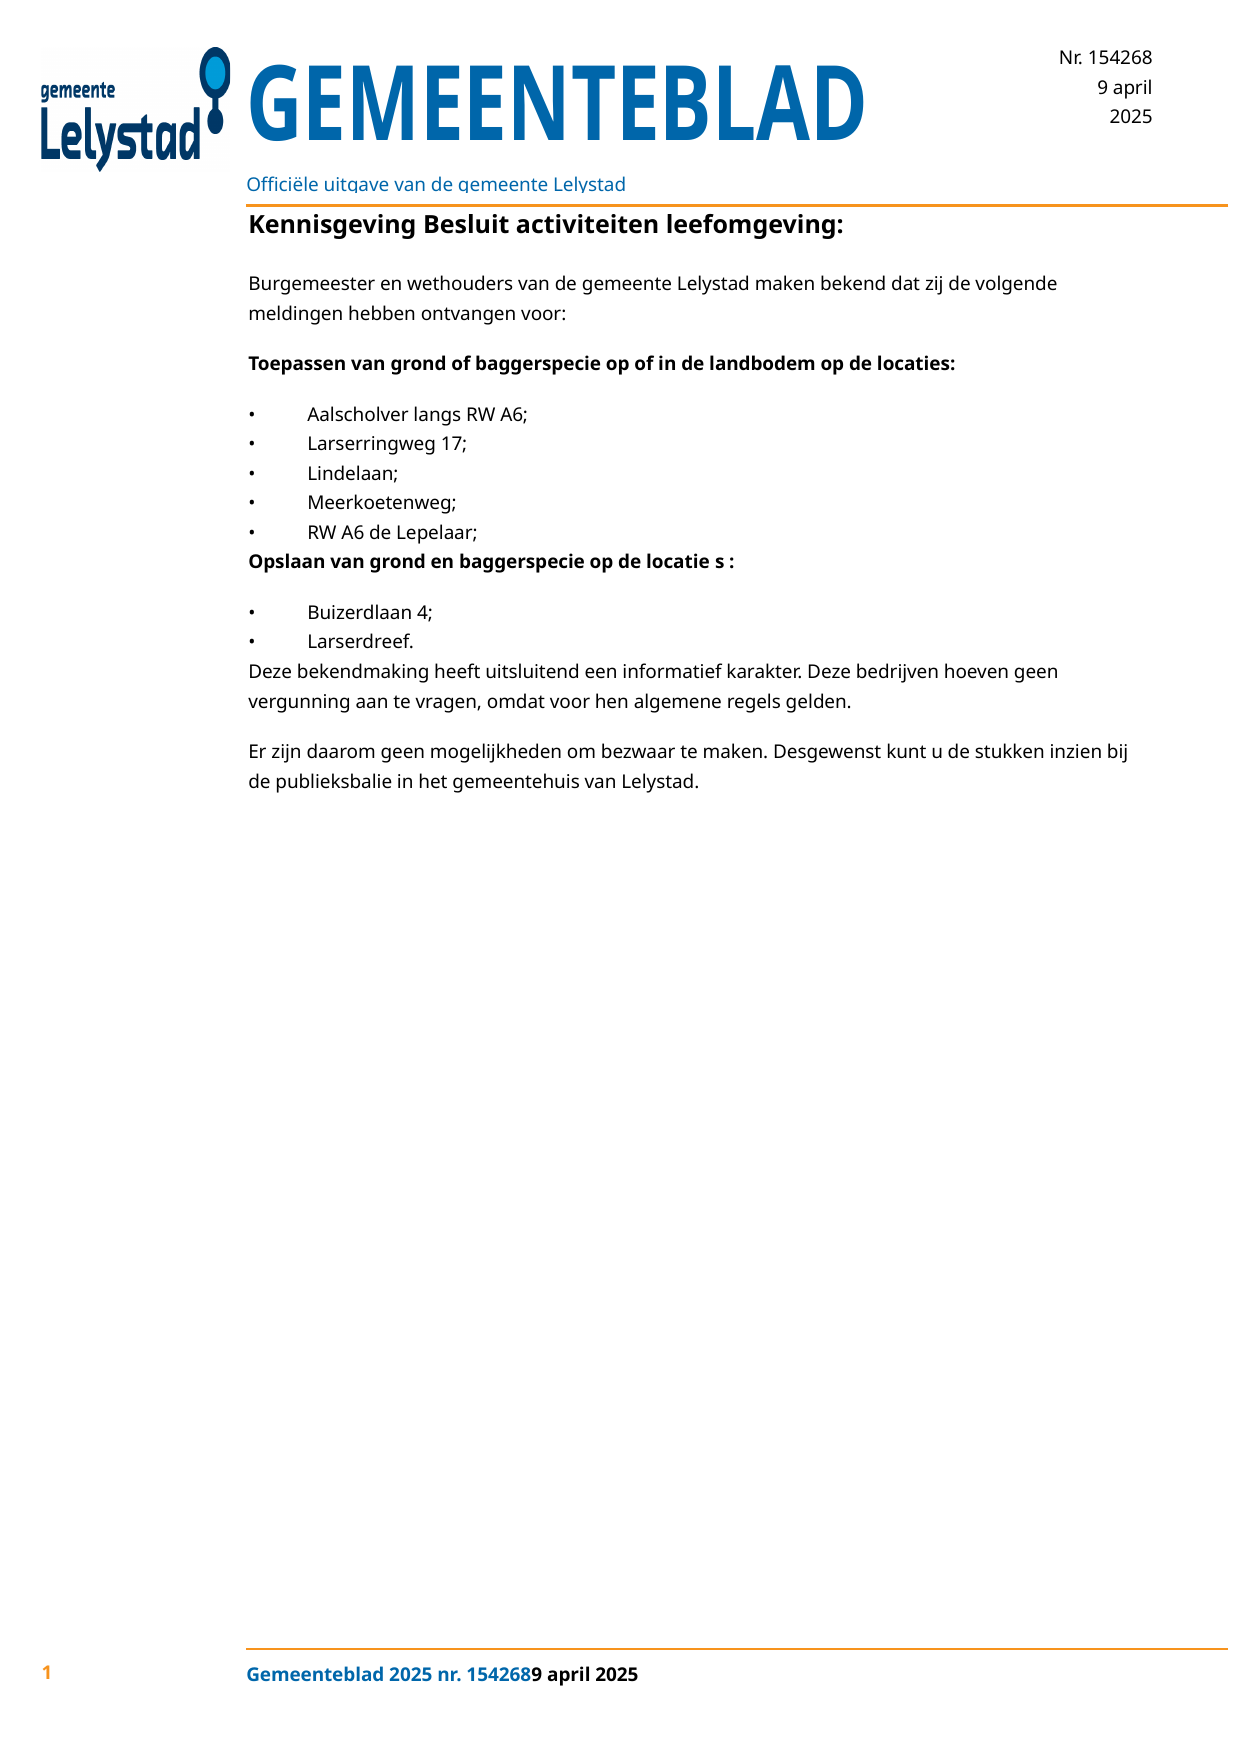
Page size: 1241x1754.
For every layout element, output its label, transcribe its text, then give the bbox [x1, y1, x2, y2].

list Buizerdlaan 4; [248, 599, 1152, 625]
picture [41, 47, 231, 172]
text Deze bekendmaking heeft uitsluitend een informatief karakter. Deze bedrijven hoeven geen vergunning aan te vragen, omdat voor hen algemene regels gelden. [248, 658, 1152, 713]
text Er zijn daarom geen mogelijkheden om bezwaar te maken. Desgewenst kunt u de stukken inzien bij de publieksbalie in het gemeentehuis van Lelystad. [248, 738, 1152, 793]
text Burgemeester en wethouders van de gemeente Lelystad maken bekend dat zij de volgende meldingen hebben ontvangen voor: [248, 270, 1152, 326]
list Larserringweg 17; [248, 430, 1152, 456]
text Toepassen van grond of baggerspecie op of in de landbodem op de locaties: [248, 350, 1152, 376]
text Opslaan van grond en baggerspecie op de locatie s : [248, 549, 1152, 574]
list Meerkoetenweg; [248, 489, 1152, 515]
list Lindelaan; [248, 460, 1152, 486]
list Aalscholver langs RW A6; [248, 401, 1152, 426]
list RW A6 de Lepelaar; [248, 519, 1152, 545]
text Kennisgeving Besluit activiteiten leefomgeving: [248, 207, 1152, 241]
list Larserdreef. [248, 629, 1152, 654]
